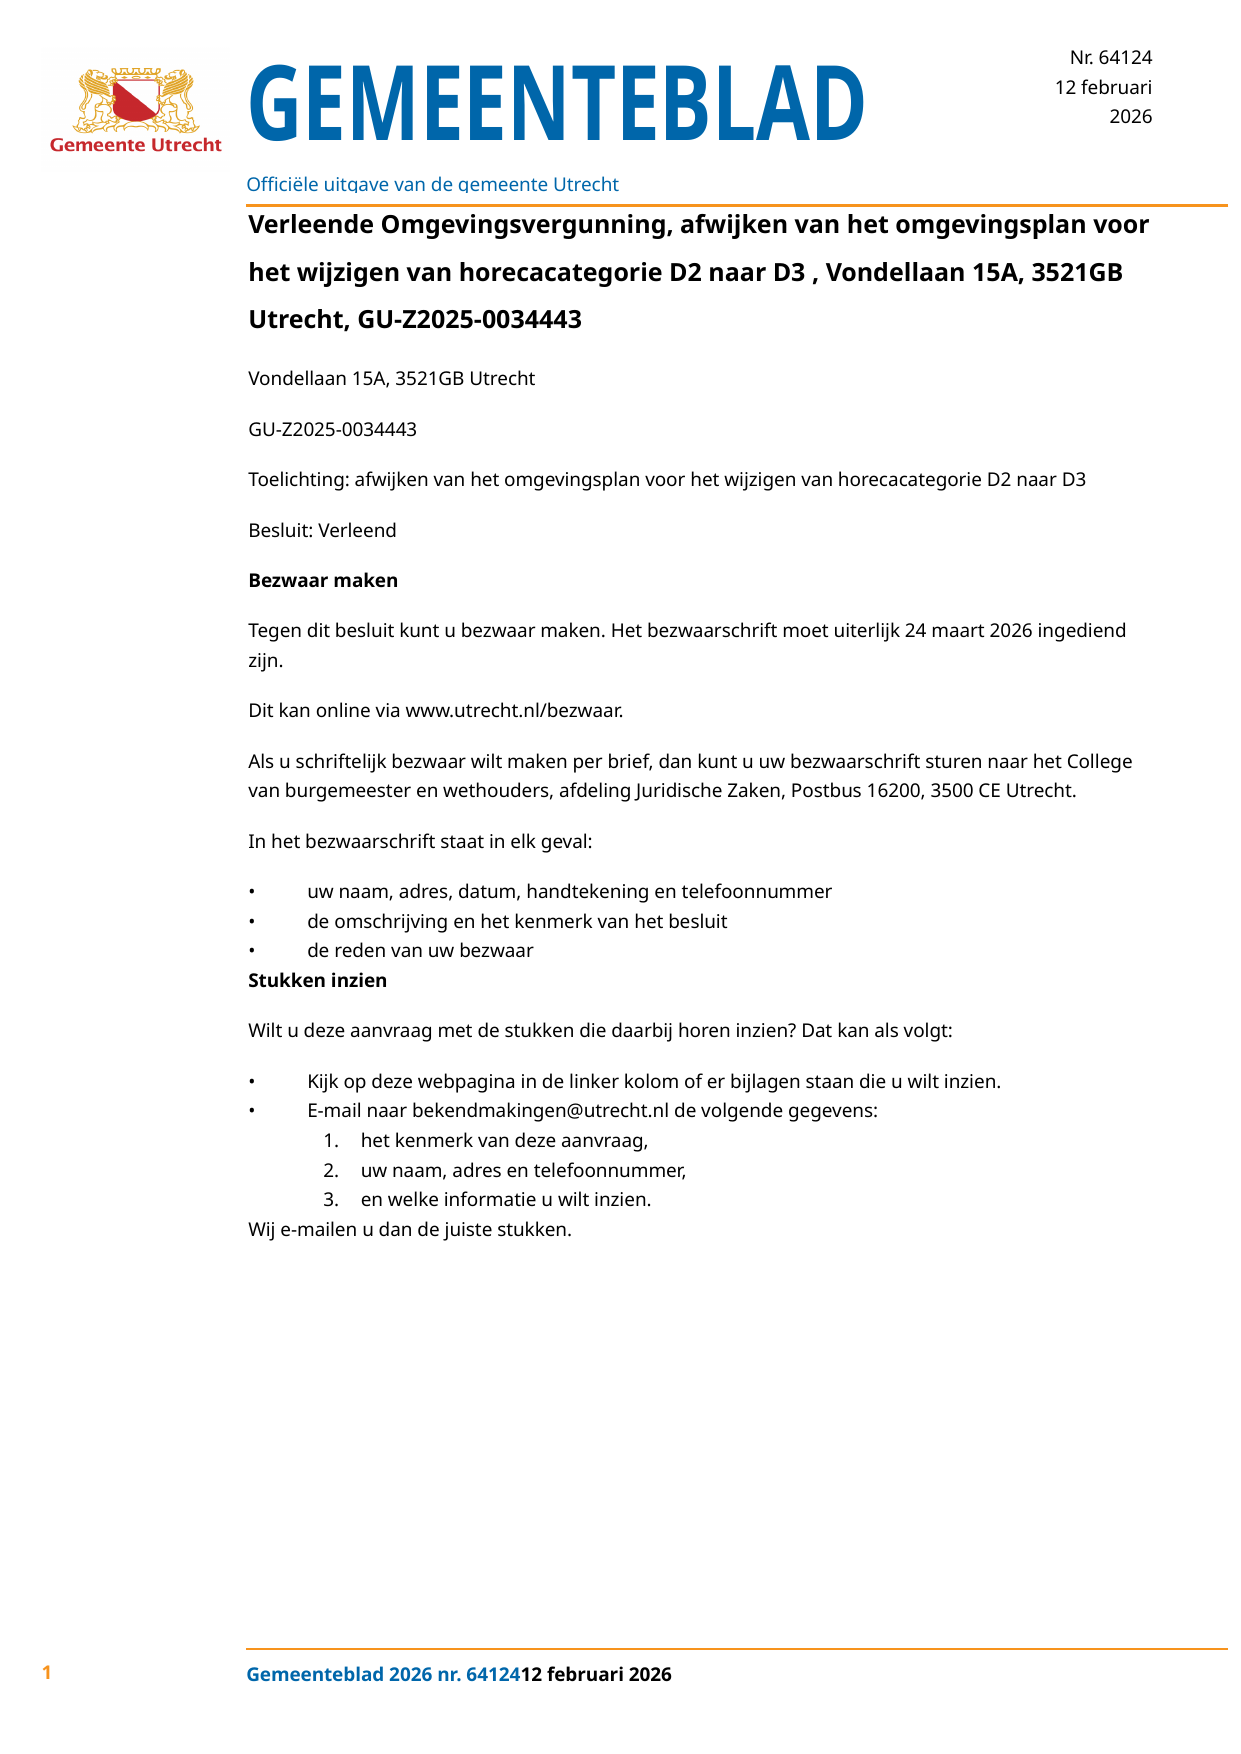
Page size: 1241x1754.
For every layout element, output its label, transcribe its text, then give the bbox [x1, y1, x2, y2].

picture [41, 47, 231, 172]
text Bezwaar maken [248, 567, 1152, 593]
list Kijk op deze webpagina in de linker kolom of er bijlagen staan die u wilt inzien. [248, 1068, 1152, 1094]
list en welke informatie u wilt inzien. [323, 1186, 1152, 1212]
list E-mail naar bekendmakingen@utrecht.nl de volgende gegevens: [248, 1098, 1152, 1123]
text Tegen dit besluit kunt u bezwaar maken. Het bezwaarschrift moet uiterlijk 24 maart 2026 ingediend zijn. [248, 618, 1152, 673]
text Stukken inzien [248, 967, 1152, 993]
text Verleende Omgevingsvergunning, afwijken van het omgevingsplan voor het wijzigen van horecacategorie D2 naar D3 , Vondellaan 15A, 3521GB Utrecht, GU-Z2025-0034443 [248, 207, 1152, 336]
list de omschrijving en het kenmerk van het besluit [248, 908, 1152, 934]
text Toelichting: afwijken van het omgevingsplan voor het wijzigen van horecacategorie D2 naar D3 [248, 466, 1152, 492]
list de reden van uw bezwaar [248, 938, 1152, 963]
text Als u schriftelijk bezwaar wilt maken per brief, dan kunt u uw bezwaarschrift sturen naar het College van burgemeester en wethouders, afdeling Juridische Zaken, Postbus 16200, 3500 CE Utrecht. [248, 748, 1152, 803]
text GU-Z2025-0034443 [248, 416, 1152, 442]
text Vondellaan 15A, 3521GB Utrecht [248, 366, 1152, 391]
list het kenmerk van deze aanvraag, [323, 1127, 1152, 1153]
text Wij e-mailen u dan de juiste stukken. [248, 1216, 1152, 1242]
text Besluit: Verleend [248, 517, 1152, 542]
list uw naam, adres en telefoonnummer, [323, 1157, 1152, 1182]
list uw naam, adres, datum, handtekening en telefoonnummer [248, 878, 1152, 904]
text Wilt u deze aanvraag met de stukken die daarbij horen inzien? Dat kan als volgt: [248, 1018, 1152, 1043]
text Dit kan online via www.utrecht.nl/bezwaar. [248, 698, 1152, 723]
text In het bezwaarschrift staat in elk geval: [248, 828, 1152, 854]
